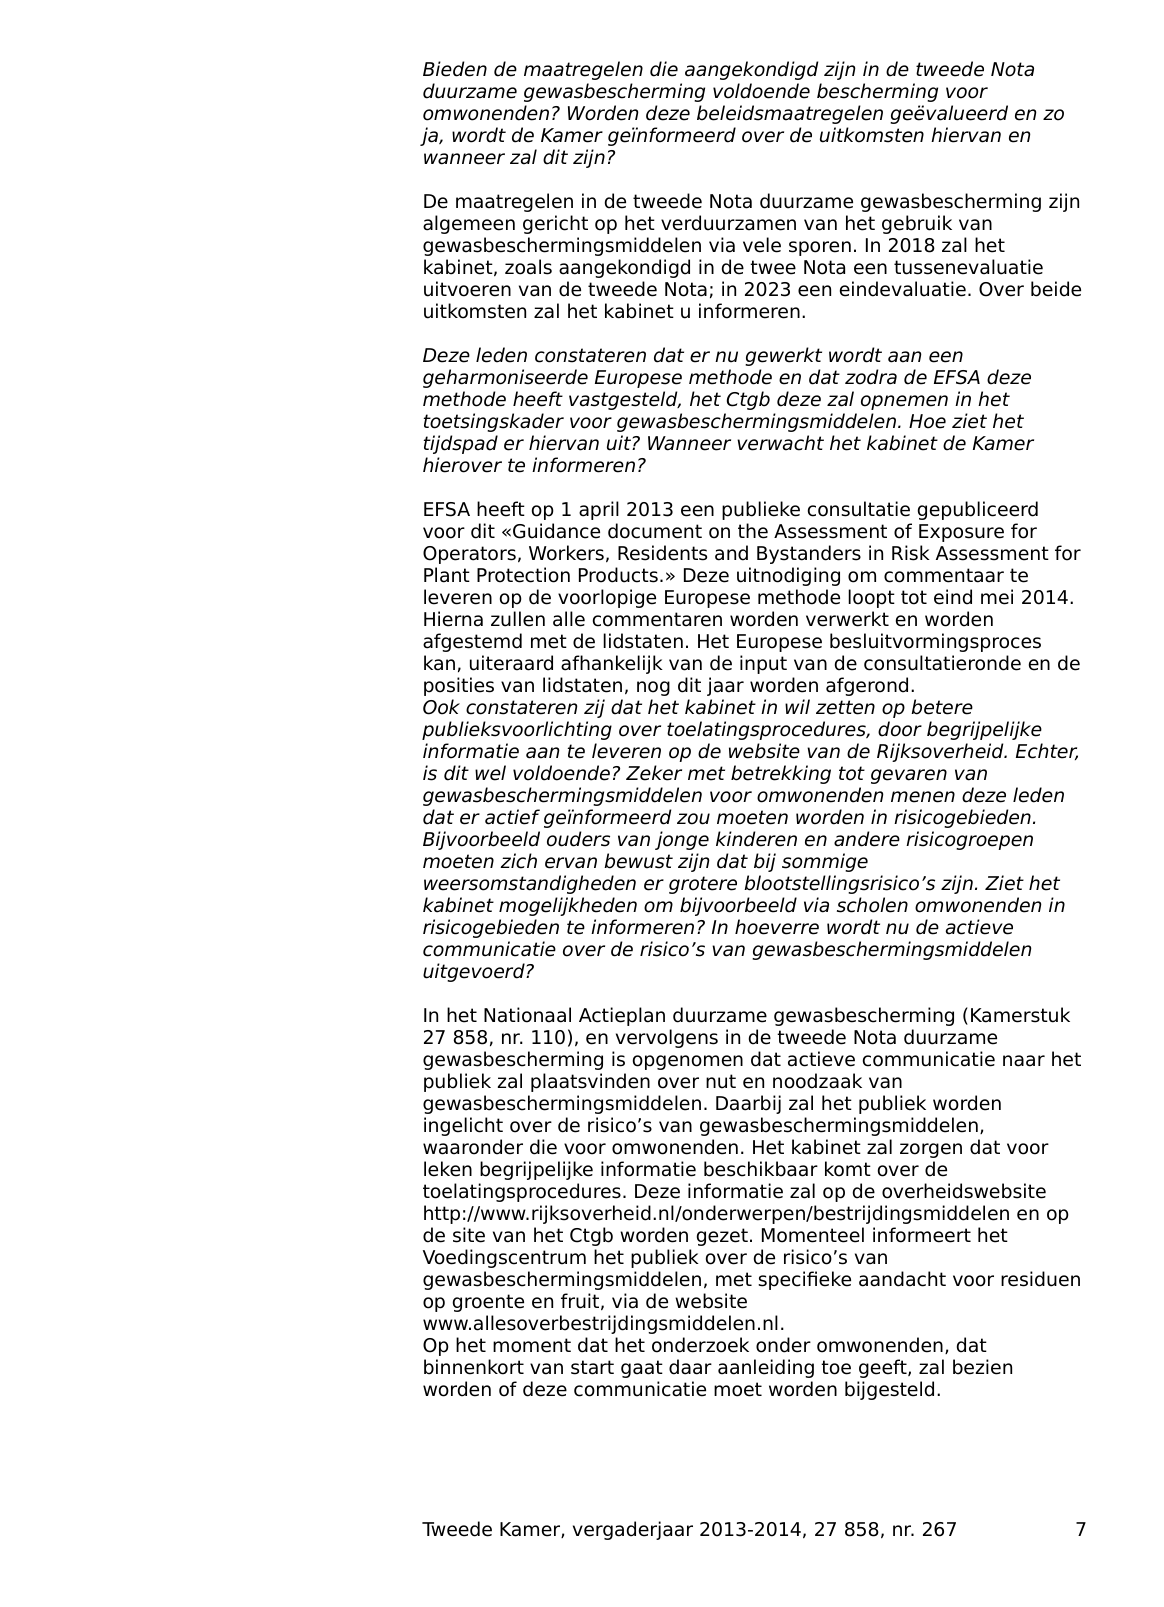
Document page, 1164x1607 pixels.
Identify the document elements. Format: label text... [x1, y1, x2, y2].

text De maatregelen in de tweede Nota duurzame gewasbescherming zijn algemeen gericht op het verduurzamen van het gebruik van gewasbeschermingsmiddelen via vele sporen. In 2018 zal het kabinet, zoals aangekondigd in de twee Nota een tussenevaluatie uitvoeren van de tweede Nota; in 2023 een eindevaluatie. Over beide uitkomsten zal het kabinet u informeren. [422, 191, 1087, 323]
text Ook constateren zij dat het kabinet in wil zetten op betere publieksvoorlichting over toelatingsprocedures, door begrijpelijke informatie aan te leveren op de website van de Rijksoverheid. Echter, is dit wel voldoende? Zeker met betrekking tot gevaren van gewasbeschermingsmiddelen voor omwonenden menen deze leden dat er actief geïnformeerd zou moeten worden in risicogebieden. Bijvoorbeeld ouders van jonge kinderen en andere risicogroepen moeten zich ervan bewust zijn dat bij sommige weersomstandigheden er grotere blootstellingsrisico’s zijn. Ziet het kabinet mogelijkheden om bijvoorbeeld via scholen omwonenden in risicogebieden te informeren? In hoeverre wordt nu de actieve communicatie over de risico’s van gewasbeschermingsmiddelen uitgevoerd? [422, 697, 1087, 983]
text EFSA heeft op 1 april 2013 een publieke consultatie gepubliceerd voor dit «Guidance document on the Assessment of Exposure for Operators, Workers, Residents and Bystanders in Risk Assessment for Plant Protection Products.» Deze uitnodiging om commentaar te leveren op de voorlopige Europese methode loopt tot eind mei 2014. Hierna zullen alle commentaren worden verwerkt en worden afgestemd met de lidstaten. Het Europese besluitvormingsproces kan, uiteraard afhankelijk van de input van de consultatieronde en de posities van lidstaten, nog dit jaar worden afgerond. [422, 499, 1087, 697]
text Deze leden constateren dat er nu gewerkt wordt aan een geharmoniseerde Europese methode en dat zodra de EFSA deze methode heeft vastgesteld, het Ctgb deze zal opnemen in het toetsingskader voor gewasbeschermingsmiddelen. Hoe ziet het tijdspad er hiervan uit? Wanneer verwacht het kabinet de Kamer hierover te informeren? [422, 345, 1087, 477]
text Bieden de maatregelen die aangekondigd zijn in de tweede Nota duurzame gewasbescherming voldoende bescherming voor omwonenden? Worden deze beleidsmaatregelen geëvalueerd en zo ja, wordt de Kamer geïnformeerd over de uitkomsten hiervan en wanneer zal dit zijn? [422, 59, 1087, 169]
text In het Nationaal Actieplan duurzame gewasbescherming (Kamerstuk 27 858, nr. 110), en vervolgens in de tweede Nota duurzame gewasbescherming is opgenomen dat actieve communicatie naar het publiek zal plaatsvinden over nut en noodzaak van gewasbeschermingsmiddelen. Daarbij zal het publiek worden ingelicht over de risico’s van gewasbeschermingsmiddelen, waaronder die voor omwonenden. Het kabinet zal zorgen dat voor leken begrijpelijke informatie beschikbaar komt over de toelatingsprocedures. Deze informatie zal op de overheidswebsite http://www.rijksoverheid.nl/onderwerpen/bestrijdingsmiddelen en op de site van het Ctgb worden gezet. Momenteel informeert het Voedingscentrum het publiek over de risico’s van gewasbeschermingsmiddelen, met specifieke aandacht voor residuen op groente en fruit, via de website www.allesoverbestrijdingsmiddelen.nl. [422, 1005, 1087, 1335]
text Op het moment dat het onderzoek onder omwonenden, dat binnenkort van start gaat daar aanleiding toe geeft, zal bezien worden of deze communicatie moet worden bijgesteld. [422, 1335, 1087, 1401]
